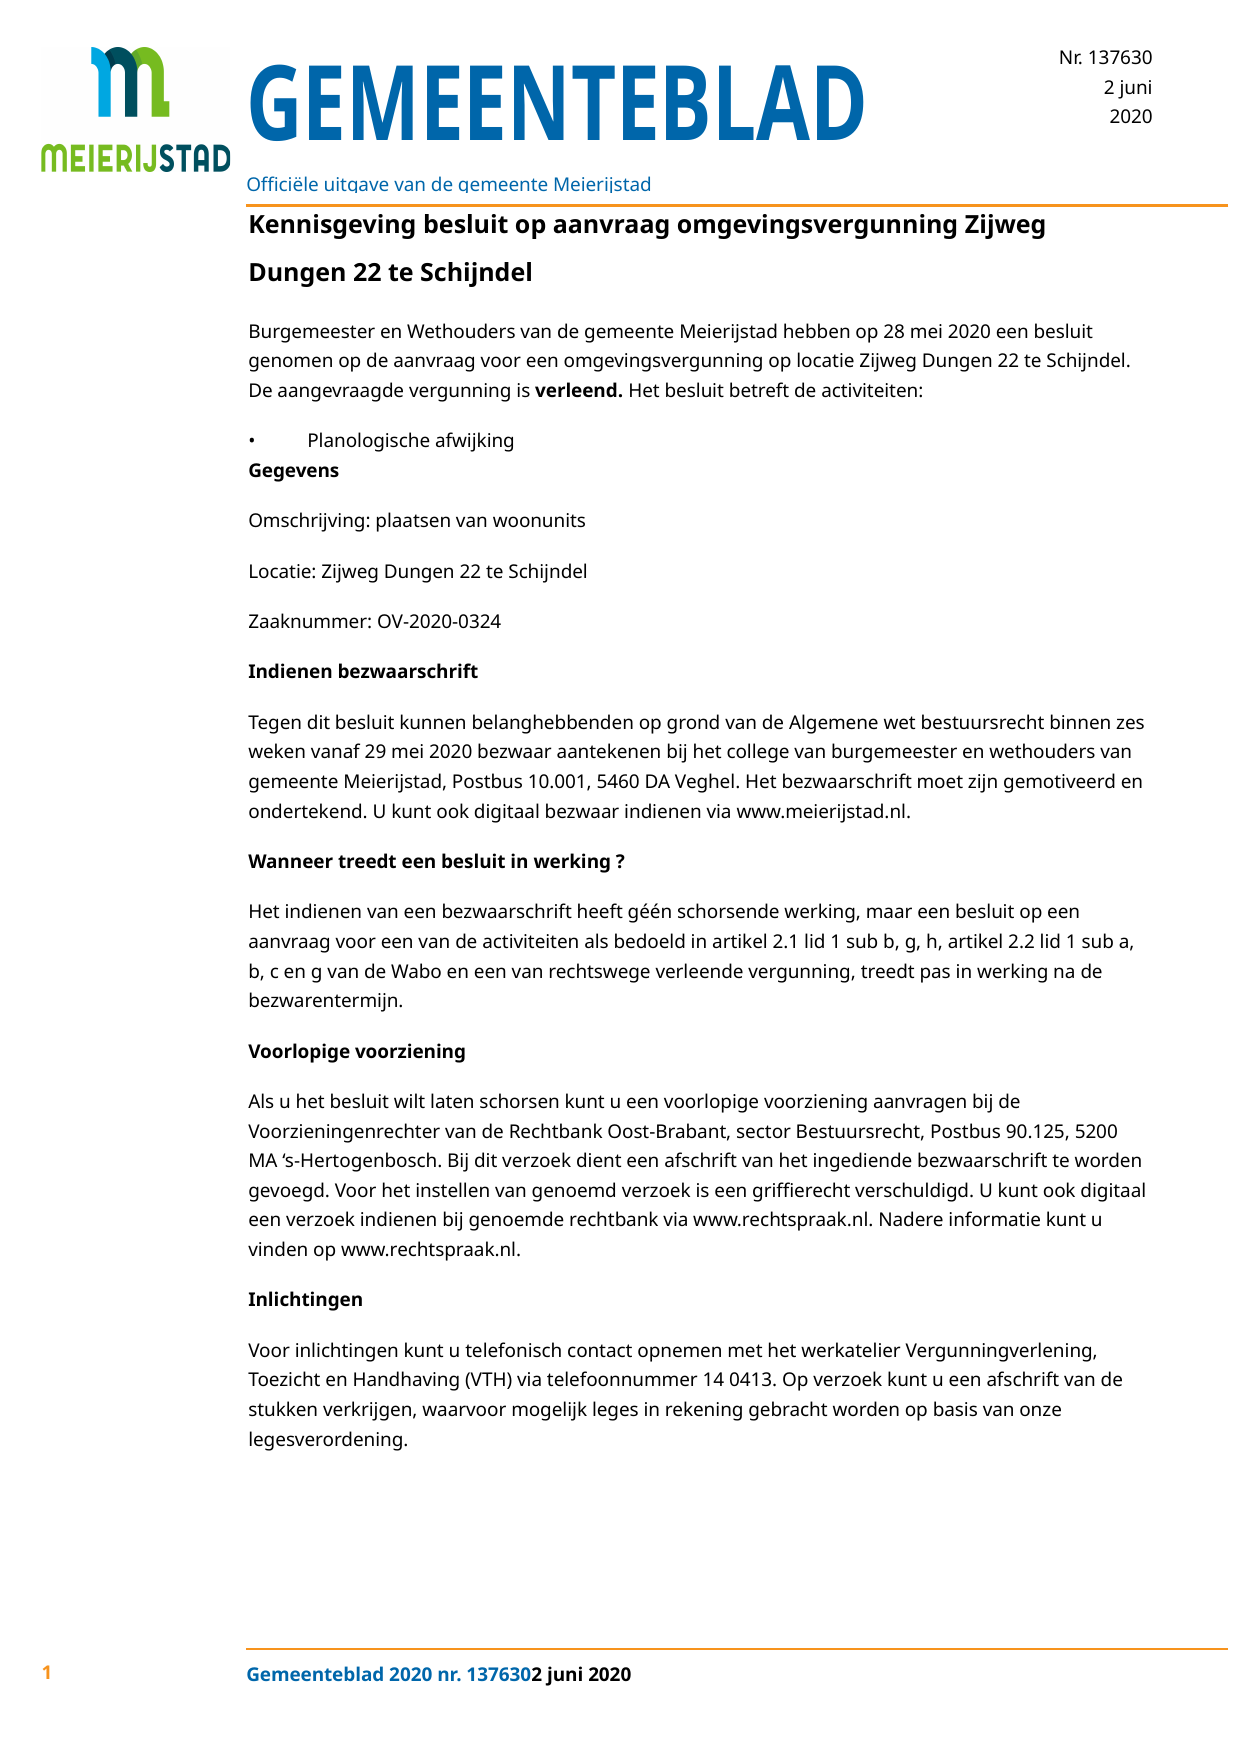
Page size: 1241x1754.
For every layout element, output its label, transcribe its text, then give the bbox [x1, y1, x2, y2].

text Omschrijving: plaatsen van woonunits [248, 507, 1152, 533]
text Inlichtingen [248, 1287, 1152, 1312]
text Gegevens [248, 457, 1152, 483]
picture [41, 47, 231, 172]
text Wanneer treedt een besluit in werking ? [248, 848, 1152, 874]
text Voor inlichtingen kunt u telefonisch contact opnemen met het werkatelier Vergunningverlening, Toezicht en Handhaving (VTH) via telefoonnummer 14 0413. Op verzoek kunt u een afschrift van de stukken verkrijgen, waarvoor mogelijk leges in rekening gebracht worden op basis van onze legesverordening. [248, 1337, 1152, 1452]
text Als u het besluit wilt laten schorsen kunt u een voorlopige voorziening aanvragen bij de Voorzieningenrechter van de Rechtbank Oost-Brabant, sector Bestuursrecht, Postbus 90.125, 5200 MA ‘s-Hertogenbosch. Bij dit verzoek dient een afschrift van het ingediende bezwaarschrift te worden gevoegd. Voor het instellen van genoemd verzoek is een griffierecht verschuldigd. U kunt ook digitaal een verzoek indienen bij genoemde rechtbank via www.rechtspraak.nl. Nadere informatie kunt u vinden op www.rechtspraak.nl. [248, 1088, 1152, 1262]
text Locatie: Zijweg Dungen 22 te Schijndel [248, 558, 1152, 584]
text Het indienen van een bezwaarschrift heeft géén schorsende werking, maar een besluit op een aanvraag voor een van de activiteiten als bedoeld in artikel 2.1 lid 1 sub b, g, h, artikel 2.2 lid 1 sub a, b, c en g van de Wabo en een van rechtswege verleende vergunning, treedt pas in werking na de bezwarentermijn. [248, 899, 1152, 1013]
text Zaaknummer: OV-2020-0324 [248, 608, 1152, 634]
text Kennisgeving besluit op aanvraag omgevingsvergunning Zijweg Dungen 22 te Schijndel [248, 207, 1152, 288]
text Indienen bezwaarschrift [248, 659, 1152, 684]
text Voorlopige voorziening [248, 1038, 1152, 1064]
text Tegen dit besluit kunnen belanghebbenden op grond van de Algemene wet bestuursrecht binnen zes weken vanaf 29 mei 2020 bezwaar aantekenen bij het college van burgemeester en wethouders van gemeente Meierijstad, Postbus 10.001, 5460 DA Veghel. Het bezwaarschrift moet zijn gemotiveerd en ondertekend. U kunt ook digitaal bezwaar indienen via www.meierijstad.nl. [248, 709, 1152, 824]
text Burgemeester en Wethouders van de gemeente Meierijstad hebben op 28 mei 2020 een besluit genomen op de aanvraag voor een omgevingsvergunning op locatie Zijweg Dungen 22 te Schijndel. De aangevraagde vergunning is verleend. Het besluit betreft de activiteiten: [248, 318, 1152, 403]
list Planologische afwijking [248, 427, 1152, 453]
